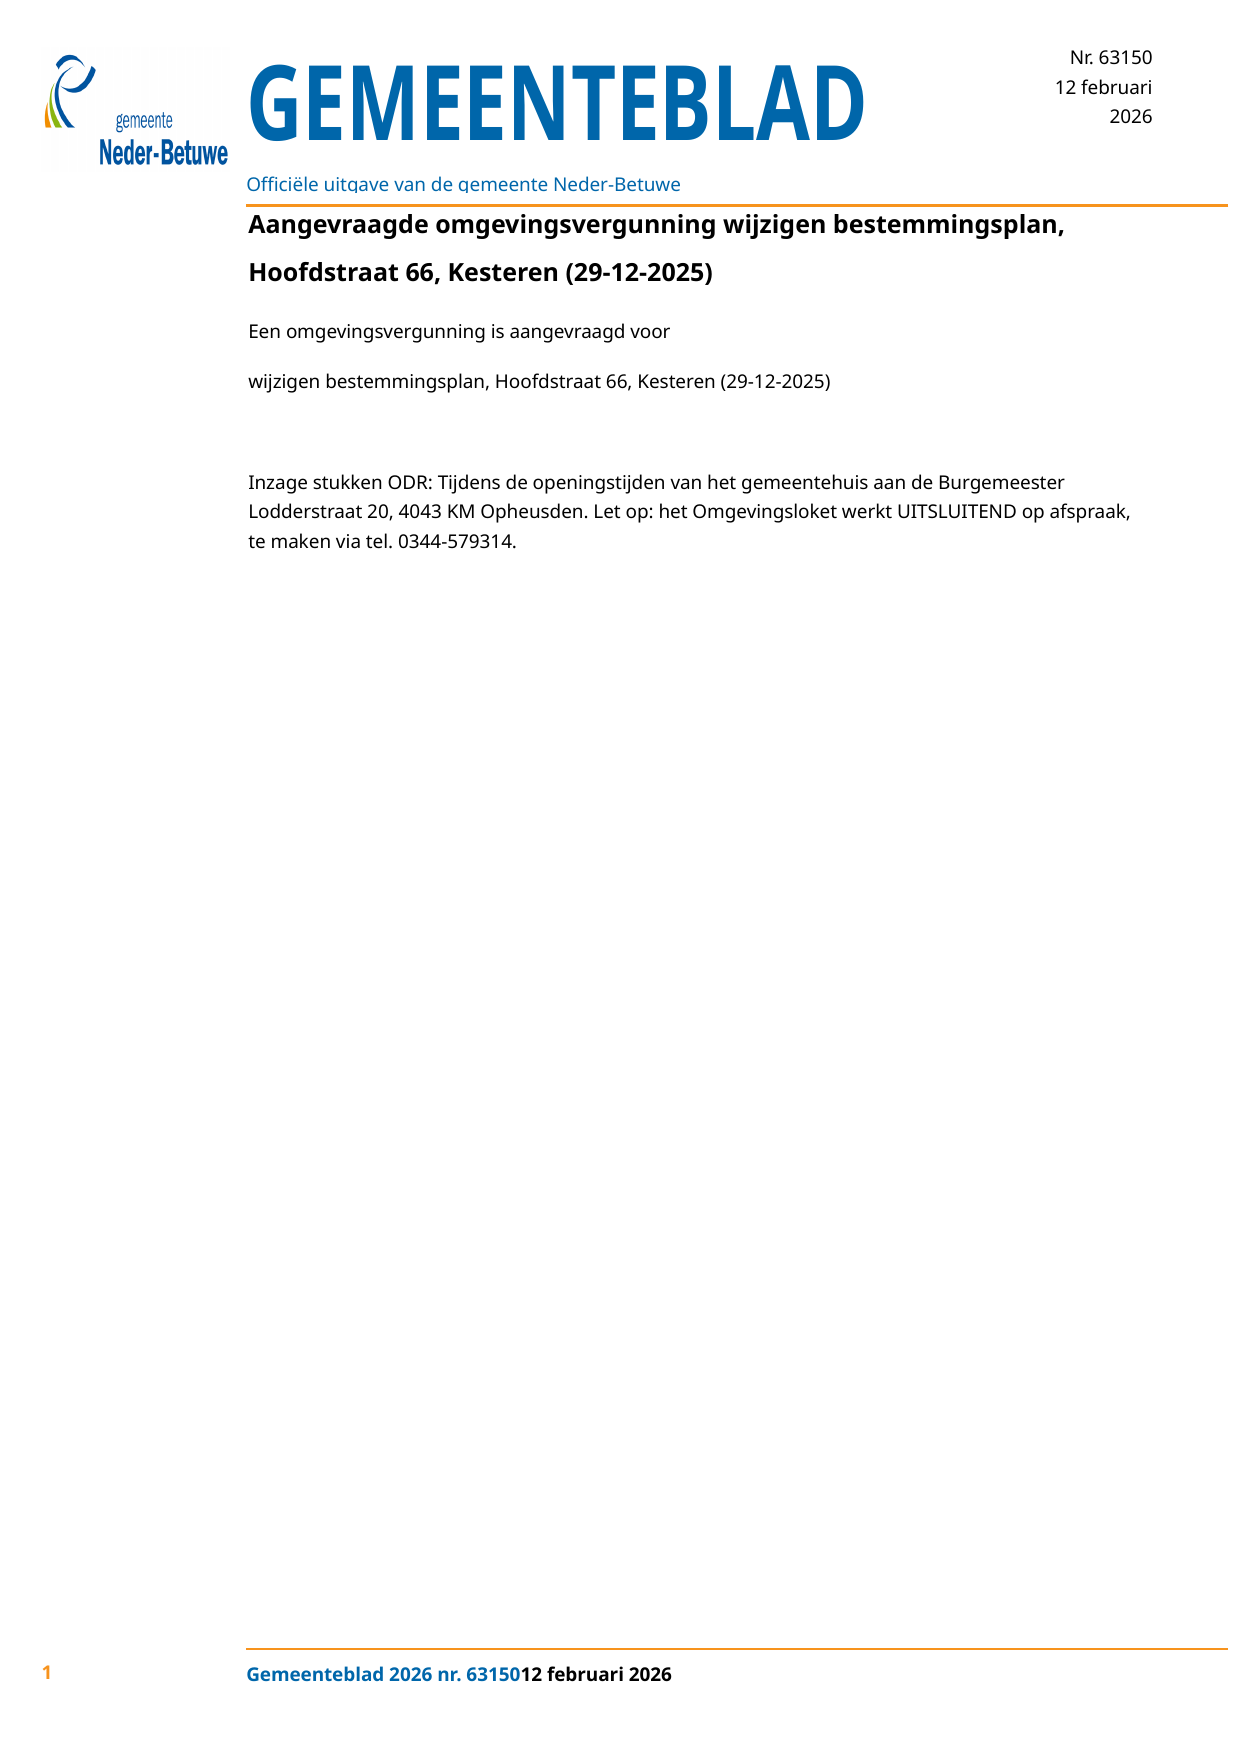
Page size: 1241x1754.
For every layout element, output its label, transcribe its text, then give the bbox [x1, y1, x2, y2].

picture [41, 47, 231, 172]
text Een omgevingsvergunning is aangevraagd voor [248, 318, 1152, 344]
text Aangevraagde omgevingsvergunning wijzigen bestemmingsplan, Hoofdstraat 66, Kesteren (29-12-2025) [248, 207, 1152, 288]
text wijzigen bestemmingsplan, Hoofdstraat 66, Kesteren (29-12-2025) [248, 368, 1152, 394]
text Inzage stukken ODR: Tijdens de openingstijden van het gemeentehuis aan de Burgemeester Lodderstraat 20, 4043 KM Opheusden. Let op: het Omgevingsloket werkt UITSLUITEND op afspraak, te maken via tel. 0344-579314. [248, 469, 1152, 554]
